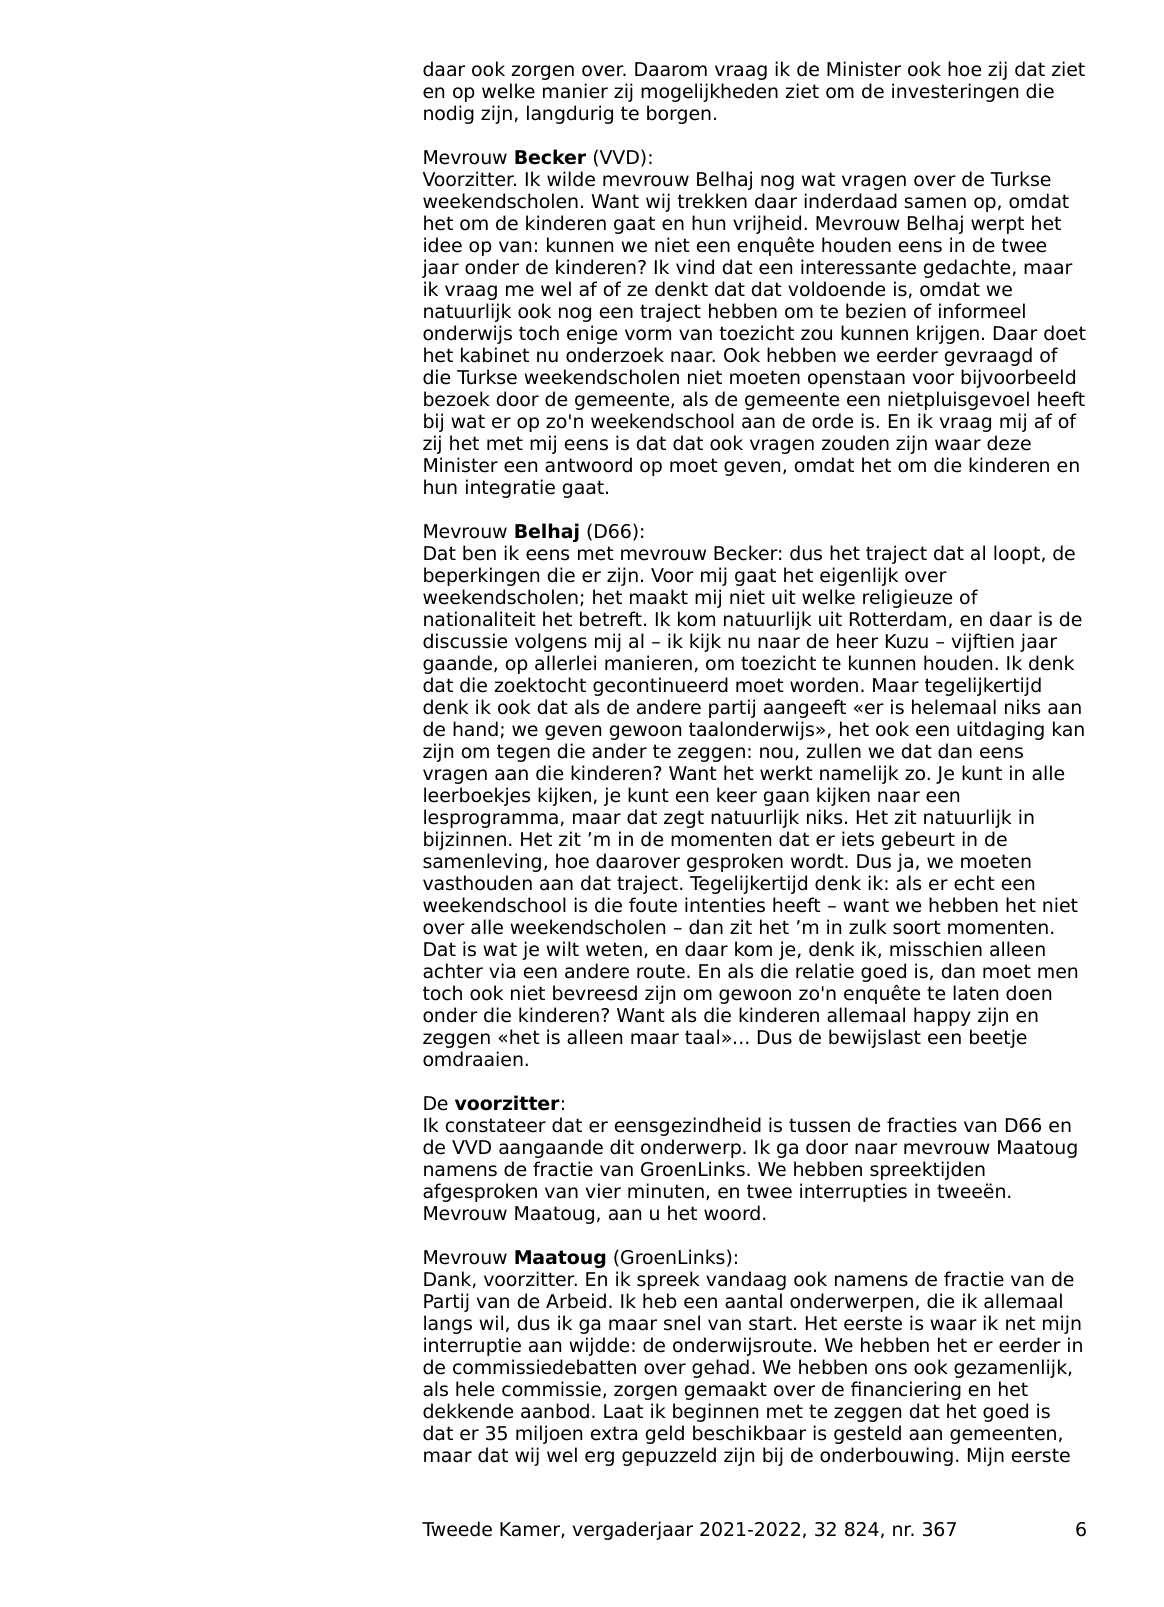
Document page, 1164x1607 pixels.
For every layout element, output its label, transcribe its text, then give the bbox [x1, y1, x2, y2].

text De voorzitter: [422, 1093, 1087, 1115]
text daar ook zorgen over. Daarom vraag ik de Minister ook hoe zij dat ziet en op welke manier zij mogelijkheden ziet om de investeringen die nodig zijn, langdurig te borgen. [422, 59, 1087, 125]
text Ik constateer dat er eensgezindheid is tussen de fracties van D66 en de VVD aangaande dit onderwerp. Ik ga door naar mevrouw Maatoug namens de fractie van GroenLinks. We hebben spreektijden afgesproken van vier minuten, en twee interrupties in tweeën. Mevrouw Maatoug, aan u het woord. [422, 1115, 1087, 1224]
text Mevrouw Becker (VVD): [422, 147, 1087, 169]
text Mevrouw Belhaj (D66): [422, 521, 1087, 543]
text Dank, voorzitter. En ik spreek vandaag ook namens de fractie van de Partij van de Arbeid. Ik heb een aantal onderwerpen, die ik allemaal langs wil, dus ik ga maar snel van start. Het eerste is waar ik net mijn interruptie aan wijdde: de onderwijsroute. We hebben het er eerder in de commissiedebatten over gehad. We hebben ons ook gezamenlijk, als hele commissie, zorgen gemaakt over de financiering en het dekkende aanbod. Laat ik beginnen met te zeggen dat het goed is dat er 35 miljoen extra geld beschikbaar is gesteld aan gemeenten, maar dat wij wel erg gepuzzeld zijn bij de onderbouwing. Mijn eerste [422, 1269, 1087, 1467]
text Mevrouw Maatoug (GroenLinks): [422, 1247, 1087, 1269]
text Voorzitter. Ik wilde mevrouw Belhaj nog wat vragen over de Turkse weekendscholen. Want wij trekken daar inderdaad samen op, omdat het om de kinderen gaat en hun vrijheid. Mevrouw Belhaj werpt het idee op van: kunnen we niet een enquête houden eens in de twee jaar onder de kinderen? Ik vind dat een interessante gedachte, maar ik vraag me wel af of ze denkt dat dat voldoende is, omdat we natuurlijk ook nog een traject hebben om te bezien of informeel onderwijs toch enige vorm van toezicht zou kunnen krijgen. Daar doet het kabinet nu onderzoek naar. Ook hebben we eerder gevraagd of die Turkse weekendscholen niet moeten openstaan voor bijvoorbeeld bezoek door de gemeente, als de gemeente een nietpluisgevoel heeft bij wat er op zo'n weekendschool aan de orde is. En ik vraag mij af of zij het met mij eens is dat dat ook vragen zouden zijn waar deze Minister een antwoord op moet geven, omdat het om die kinderen en hun integratie gaat. [422, 169, 1087, 499]
text Dat ben ik eens met mevrouw Becker: dus het traject dat al loopt, de beperkingen die er zijn. Voor mij gaat het eigenlijk over weekendscholen; het maakt mij niet uit welke religieuze of nationaliteit het betreft. Ik kom natuurlijk uit Rotterdam, en daar is de discussie volgens mij al – ik kijk nu naar de heer Kuzu – vijftien jaar gaande, op allerlei manieren, om toezicht te kunnen houden. Ik denk dat die zoektocht gecontinueerd moet worden. Maar tegelijkertijd denk ik ook dat als de andere partij aangeeft «er is helemaal niks aan de hand; we geven gewoon taalonderwijs», het ook een uitdaging kan zijn om tegen die ander te zeggen: nou, zullen we dat dan eens vragen aan die kinderen? Want het werkt namelijk zo. Je kunt in alle leerboekjes kijken, je kunt een keer gaan kijken naar een lesprogramma, maar dat zegt natuurlijk niks. Het zit natuurlijk in bijzinnen. Het zit ’m in de momenten dat er iets gebeurt in de samenleving, hoe daarover gesproken wordt. Dus ja, we moeten vasthouden aan dat traject. Tegelijkertijd denk ik: als er echt een weekendschool is die foute intenties heeft – want we hebben het niet over alle weekendscholen – dan zit het ’m in zulk soort momenten. Dat is wat je wilt weten, en daar kom je, denk ik, misschien alleen achter via een andere route. En als die relatie goed is, dan moet men toch ook niet bevreesd zijn om gewoon zo'n enquête te laten doen onder die kinderen? Want als die kinderen allemaal happy zijn en zeggen «het is alleen maar taal»... Dus de bewijslast een beetje omdraaien. [422, 543, 1087, 1071]
